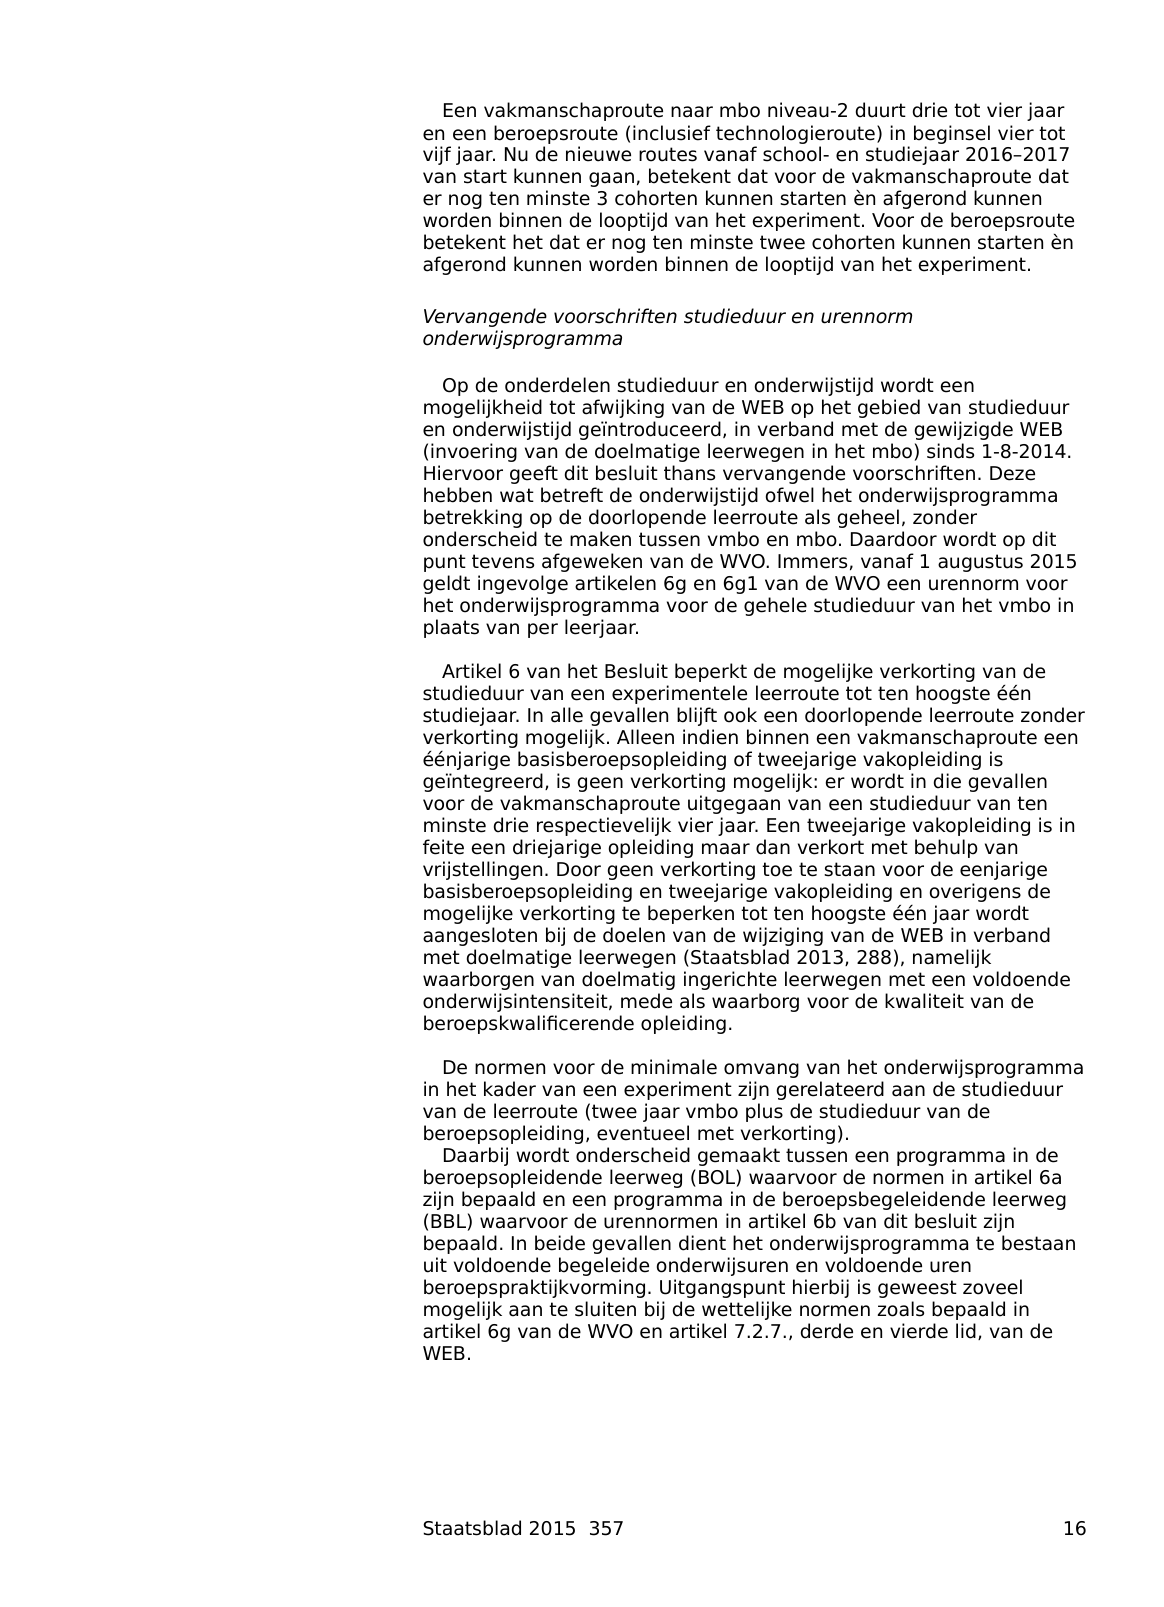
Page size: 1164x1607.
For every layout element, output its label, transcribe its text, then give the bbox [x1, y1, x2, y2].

text Een vakmanschaproute naar mbo niveau-2 duurt drie tot vier jaar en een beroepsroute (inclusief technologieroute) in beginsel vier tot vijf jaar. Nu de nieuwe routes vanaf school- en studiejaar 2016–2017 van start kunnen gaan, betekent dat voor de vakmanschaproute dat er nog ten minste 3 cohorten kunnen starten èn afgerond kunnen worden binnen de looptijd van het experiment. Voor de beroepsroute betekent het dat er nog ten minste twee cohorten kunnen starten èn afgerond kunnen worden binnen de looptijd van het experiment. [422, 100, 1087, 276]
text De normen voor de minimale omvang van het onderwijsprogramma in het kader van een experiment zijn gerelateerd aan de studieduur van de leerroute (twee jaar vmbo plus de studieduur van de beroepsopleiding, eventueel met verkorting). [422, 1057, 1087, 1145]
text Artikel 6 van het Besluit beperkt de mogelijke verkorting van de studieduur van een experimentele leerroute tot ten hoogste één studiejaar. In alle gevallen blijft ook een doorlopende leerroute zonder verkorting mogelijk. Alleen indien binnen een vakmanschaproute een éénjarige basisberoepsopleiding of tweejarige vakopleiding is geïntegreerd, is geen verkorting mogelijk: er wordt in die gevallen voor de vakmanschaproute uitgegaan van een studieduur van ten minste drie respectievelijk vier jaar. Een tweejarige vakopleiding is in feite een driejarige opleiding maar dan verkort met behulp van vrijstellingen. Door geen verkorting toe te staan voor de eenjarige basisberoepsopleiding en tweejarige vakopleiding en overigens de mogelijke verkorting te beperken tot ten hoogste één jaar wordt aangesloten bij de doelen van de wijziging van de WEB in verband met doelmatige leerwegen (Staatsblad 2013, 288), namelijk waarborgen van doelmatig ingerichte leerwegen met een voldoende onderwijsintensiteit, mede als waarborg voor de kwaliteit van de beroepskwalificerende opleiding. [422, 661, 1087, 1035]
text Daarbij wordt onderscheid gemaakt tussen een programma in de beroepsopleidende leerweg (BOL) waarvoor de normen in artikel 6a zijn bepaald en een programma in de beroepsbegeleidende leerweg (BBL) waarvoor de urennormen in artikel 6b van dit besluit zijn bepaald. In beide gevallen dient het onderwijsprogramma te bestaan uit voldoende begeleide onderwijsuren en voldoende uren beroepspraktijkvorming. Uitgangspunt hierbij is geweest zoveel mogelijk aan te sluiten bij de wettelijke normen zoals bepaald in artikel 6g van de WVO en artikel 7.2.7., derde en vierde lid, van de WEB. [422, 1145, 1087, 1365]
subtitle Vervangende voorschriften studieduur en urennorm onderwijsprogramma [422, 306, 1087, 350]
text Op de onderdelen studieduur en onderwijstijd wordt een mogelijkheid tot afwijking van de WEB op het gebied van studieduur en onderwijstijd geïntroduceerd, in verband met de gewijzigde WEB (invoering van de doelmatige leerwegen in het mbo) sinds 1-8-2014. Hiervoor geeft dit besluit thans vervangende voorschriften. Deze hebben wat betreft de onderwijstijd ofwel het onderwijsprogramma betrekking op de doorlopende leerroute als geheel, zonder onderscheid te maken tussen vmbo en mbo. Daardoor wordt op dit punt tevens afgeweken van de WVO. Immers, vanaf 1 augustus 2015 geldt ingevolge artikelen 6g en 6g1 van de WVO een urennorm voor het onderwijsprogramma voor de gehele studieduur van het vmbo in plaats van per leerjaar. [422, 375, 1087, 639]
